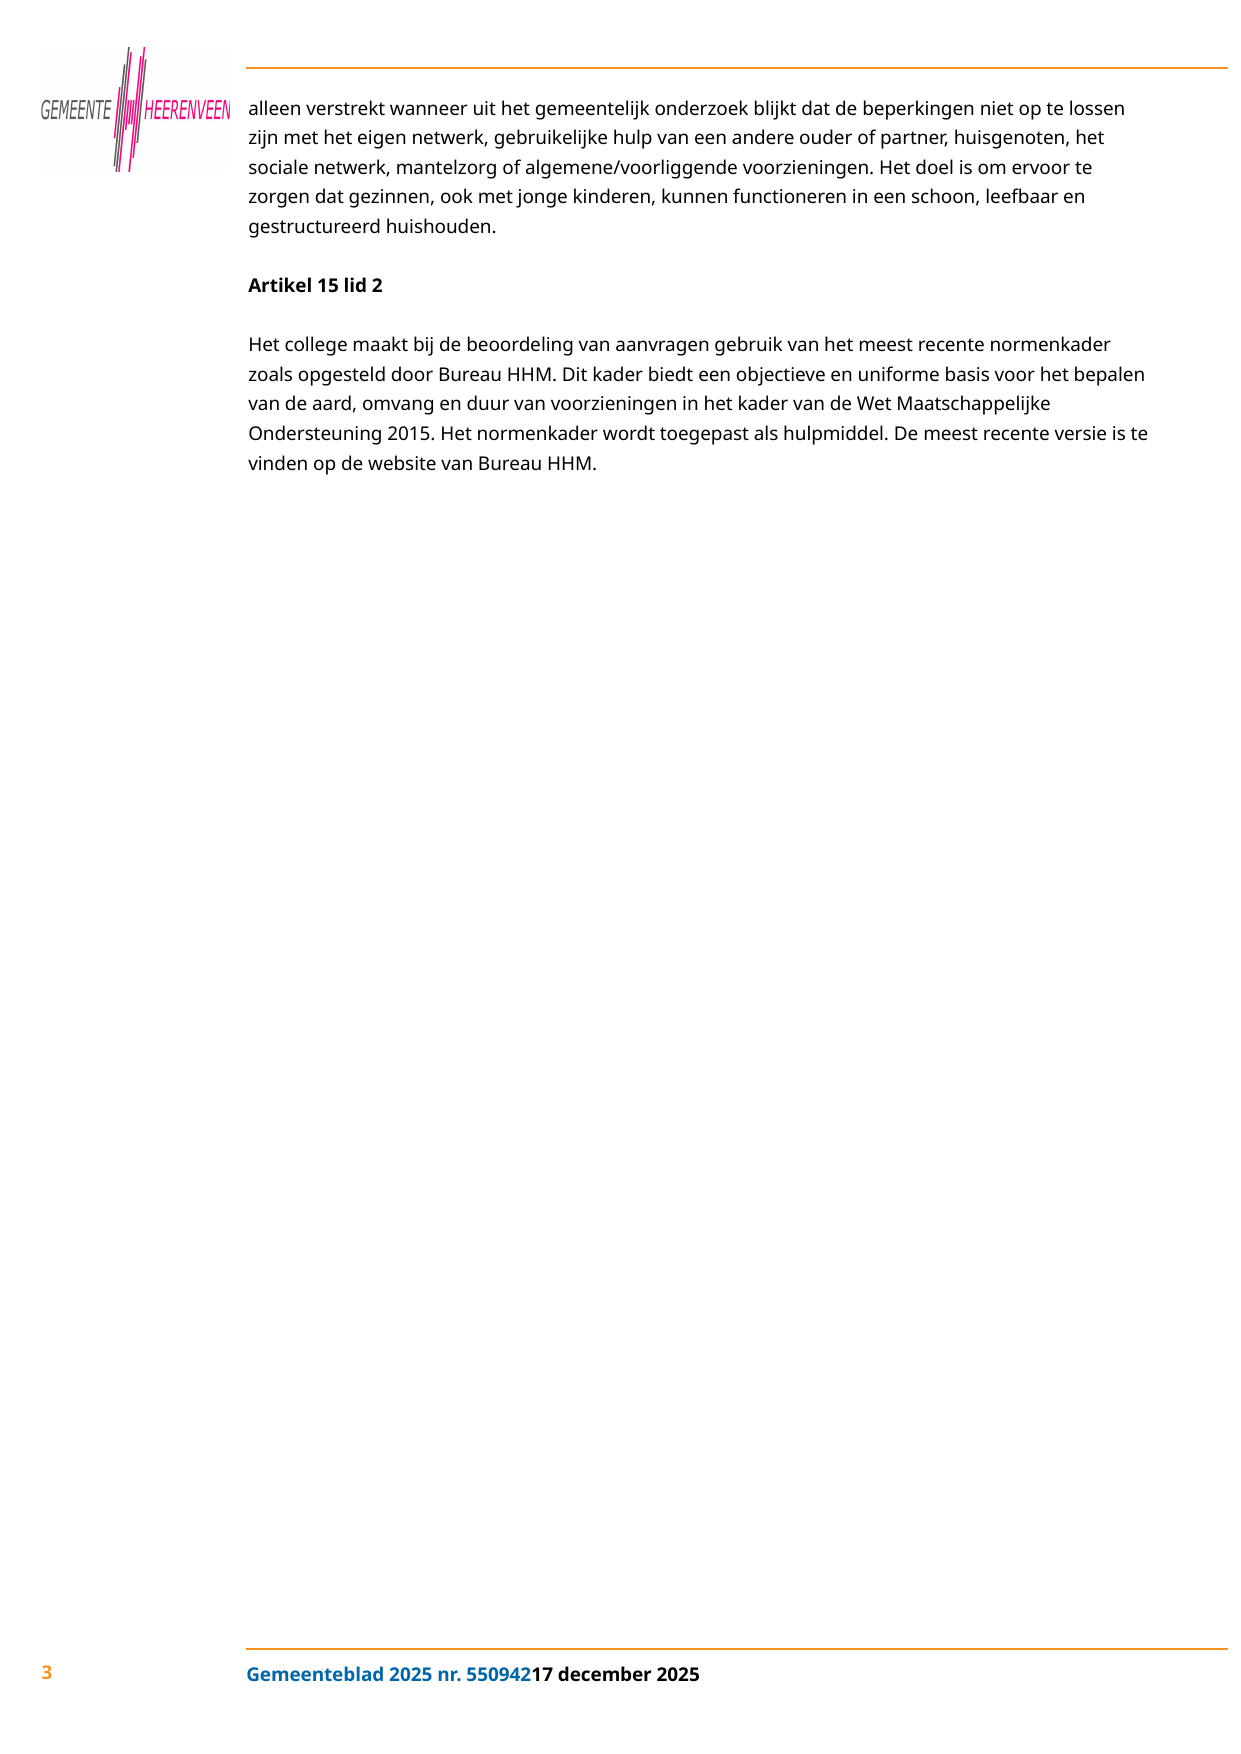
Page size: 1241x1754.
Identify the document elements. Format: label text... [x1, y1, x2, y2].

picture [41, 47, 231, 172]
text Artikel 15 lid 2 [248, 272, 1152, 298]
text Het college maakt bij de beoordeling van aanvragen gebruik van het meest recente normenkader zoals opgesteld door Bureau HHM. Dit kader biedt een objectieve en uniforme basis voor het bepalen van de aard, omvang en duur van voorzieningen in het kader van de Wet Maatschappelijke Ondersteuning 2015. Het normenkader wordt toegepast als hulpmiddel. De meest recente versie is te vinden op de website van Bureau HHM. [248, 331, 1152, 476]
text alleen verstrekt wanneer uit het gemeentelijk onderzoek blijkt dat de beperkingen niet op te lossen zijn met het eigen netwerk, gebruikelijke hulp van een andere ouder of partner, huisgenoten, het sociale netwerk, mantelzorg of algemene/voorliggende voorzieningen. Het doel is om ervoor te zorgen dat gezinnen, ook met jonge kinderen, kunnen functioneren in een schoon, leefbaar en gestructureerd huishouden. [248, 95, 1152, 239]
